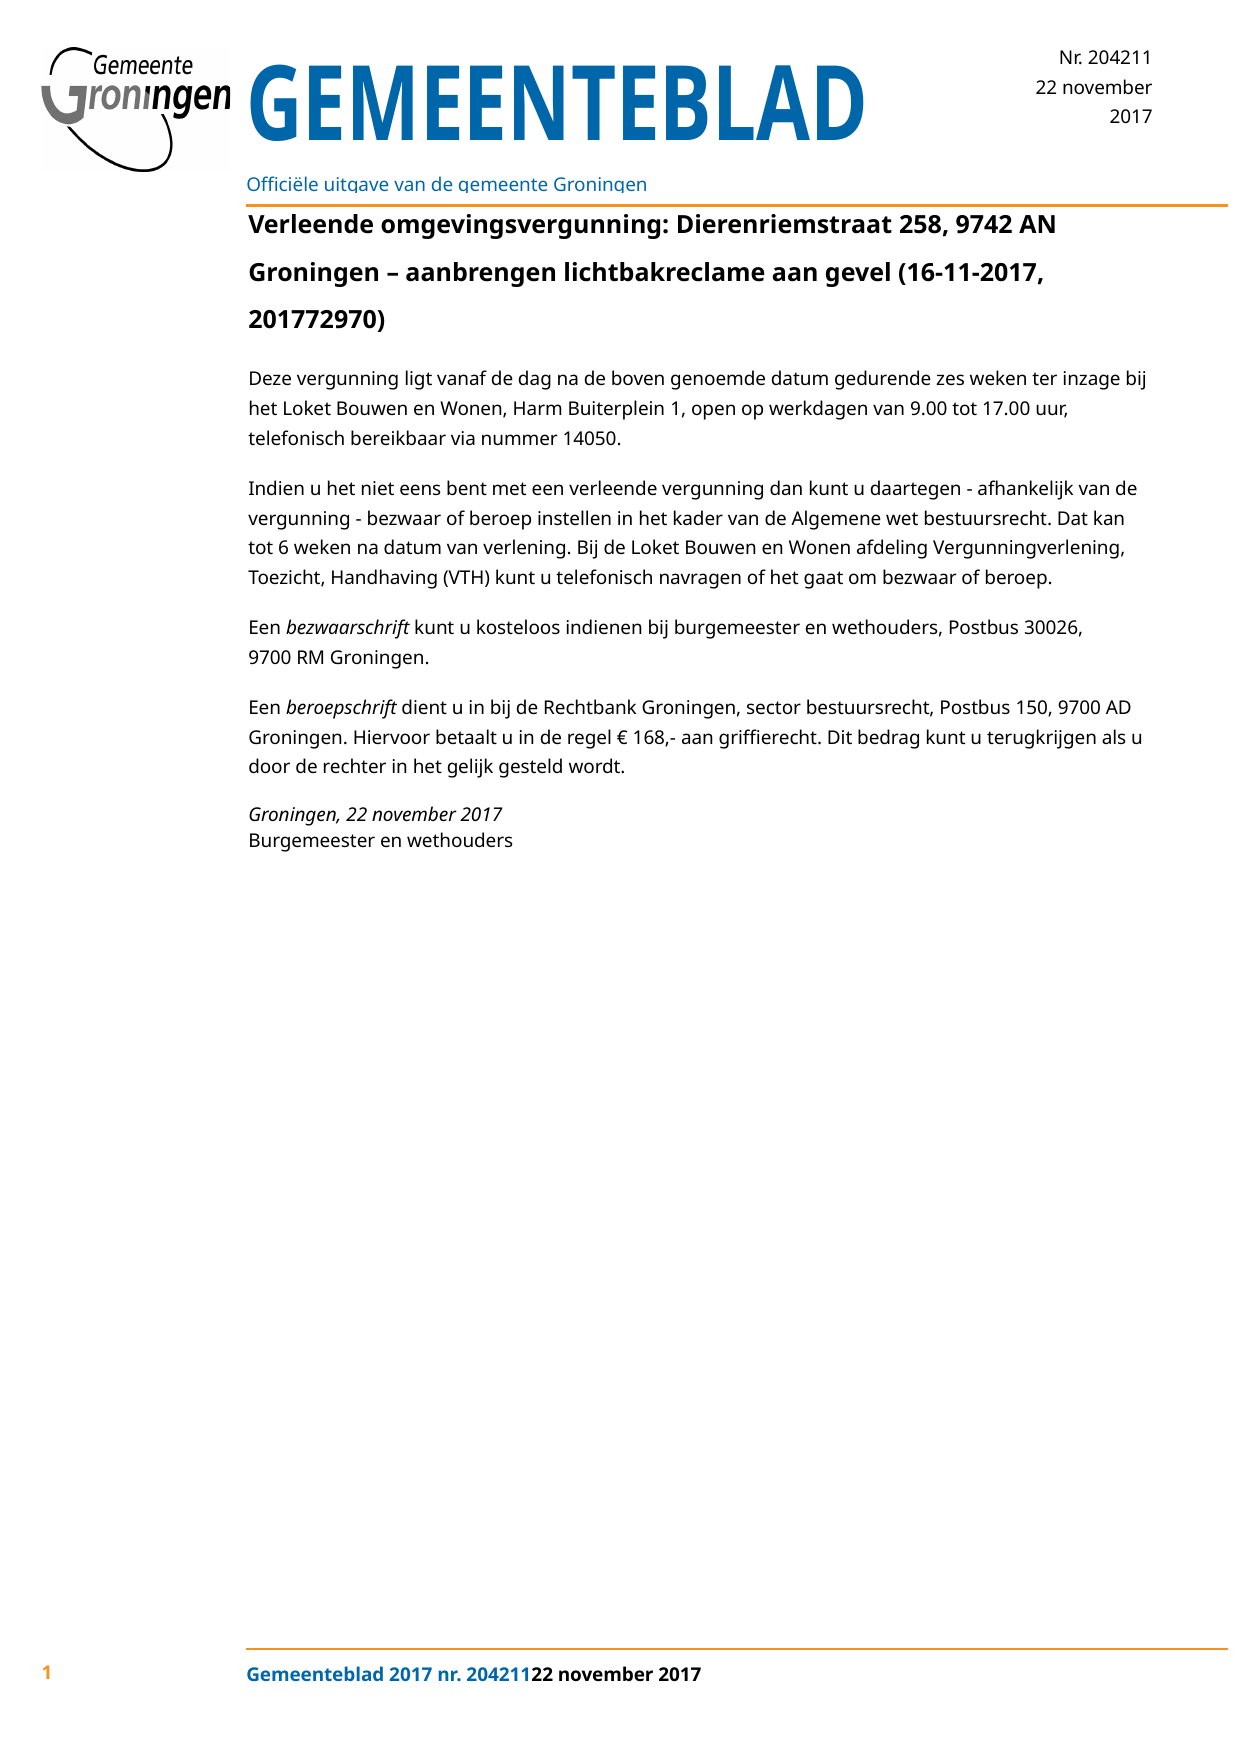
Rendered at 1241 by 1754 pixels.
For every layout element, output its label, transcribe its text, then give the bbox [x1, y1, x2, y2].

text Burgemeester en wethouders [248, 827, 1152, 853]
text Een bezwaarschrift kunt u kosteloos indienen bij burgemeester en wethouders, Postbus 30026, 9700 RM Groningen. [248, 614, 1152, 669]
picture [41, 47, 231, 172]
text Indien u het niet eens bent met een verleende vergunning dan kunt u daartegen - afhankelijk van de vergunning - bezwaar of beroep instellen in het kader van de Algemene wet bestuursrecht. Dat kan tot 6 weken na datum van verlening. Bij de Loket Bouwen en Wonen afdeling Vergunningverlening, Toezicht, Handhaving (VTH) kunt u telefonisch navragen of het gaat om bezwaar of beroep. [248, 475, 1152, 589]
text Deze vergunning ligt vanaf de dag na de boven genoemde datum gedurende zes weken ter inzage bij het Loket Bouwen en Wonen, Harm Buiterplein 1, open op werkdagen van 9.00 tot 17.00 uur, telefonisch bereikbaar via nummer 14050. [248, 366, 1152, 450]
text Groningen, 22 november 2017 [248, 801, 1152, 827]
text Verleende omgevingsvergunning: Dierenriemstraat 258, 9742 AN Groningen – aanbrengen lichtbakreclame aan gevel (16-11-2017, 201772970) [248, 207, 1152, 336]
text Een beroepschrift dient u in bij de Rechtbank Groningen, sector bestuursrecht, Postbus 150, 9700 AD Groningen. Hiervoor betaalt u in de regel € 168,- aan griffierecht. Dit bedrag kunt u terugkrijgen als u door de rechter in het gelijk gesteld wordt. [248, 694, 1152, 779]
